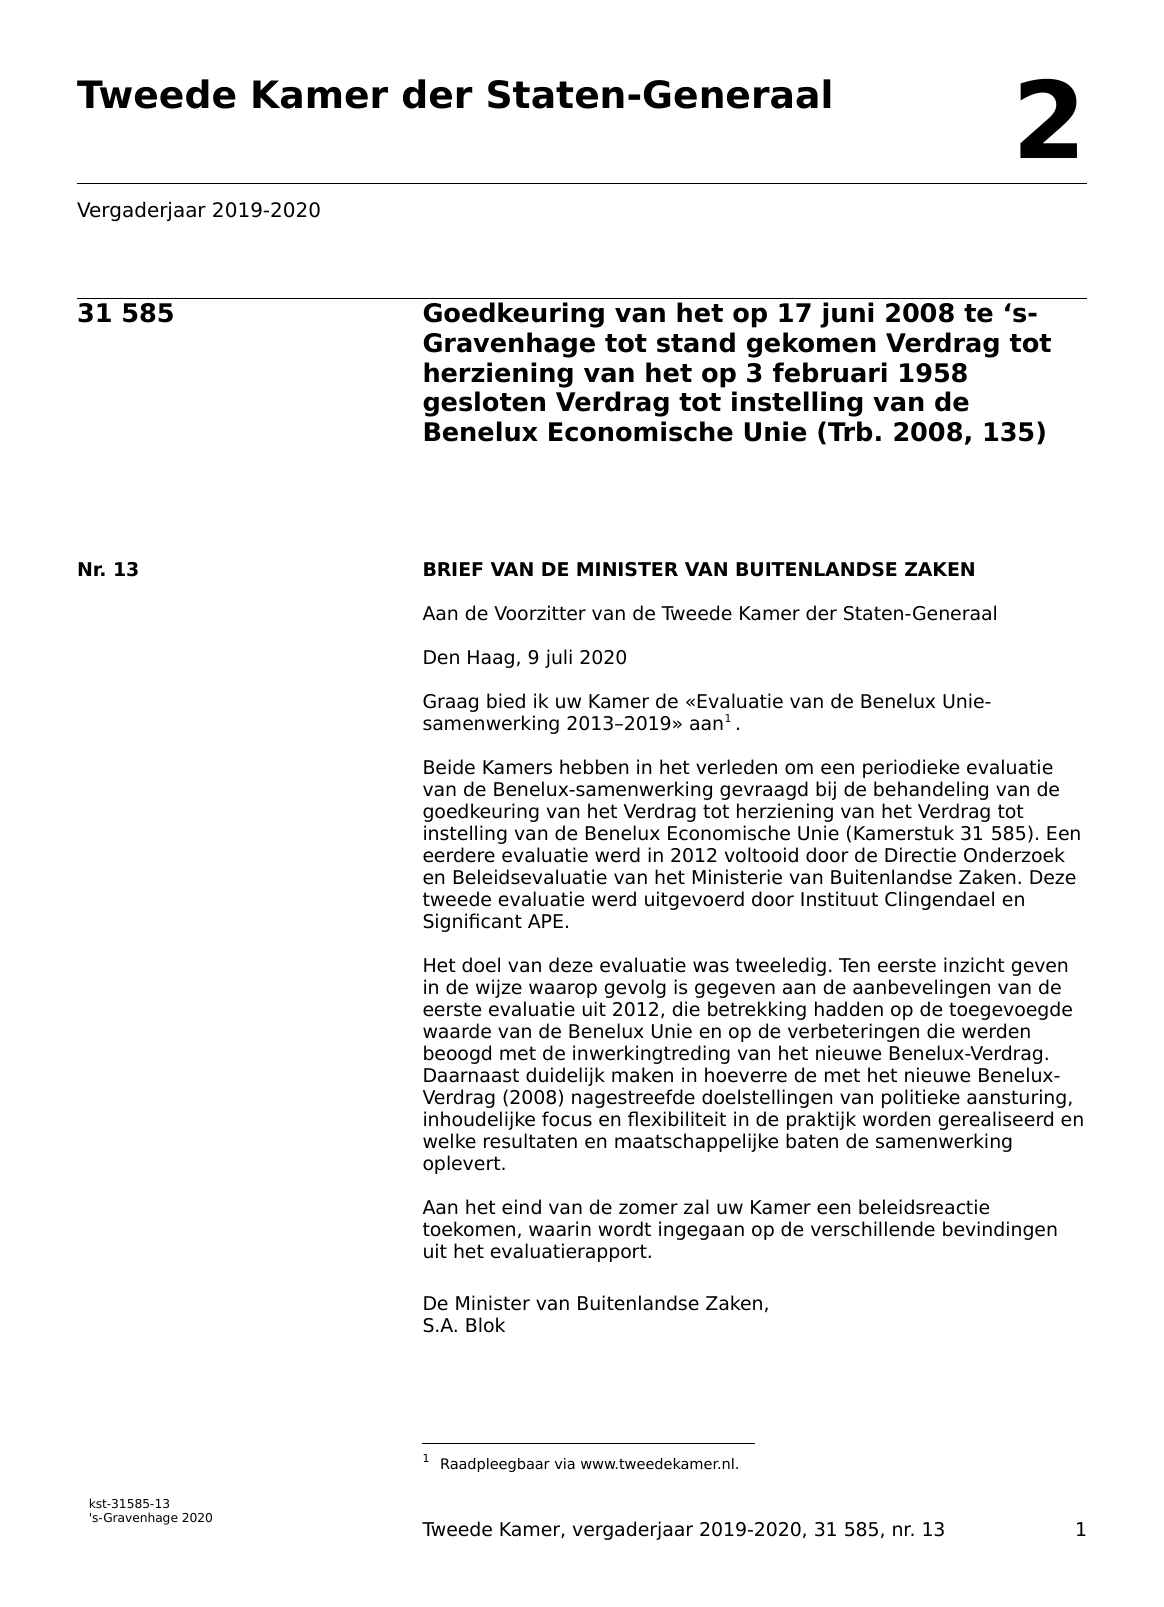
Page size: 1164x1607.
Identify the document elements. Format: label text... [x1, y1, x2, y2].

text 's-Gravenhage 2020 [88, 1511, 323, 1525]
text Graag bied ik uw Kamer de «Evaluatie van de Benelux Unie-samenwerking 2013–2019» aan. [422, 691, 1087, 735]
text De Minister van Buitenlandse Zaken, S.A. Blok [422, 1293, 1087, 1337]
table_header Tweede Kamer der Staten-Generaal [77, 59, 886, 183]
subtitle 31 585 Goedkeuring van het op 17 juni 2008 te ‘s-Gravenhage tot stand gekomen Verdrag tot herziening van het op 3 februari 1958 gesloten Verdrag tot instelling van de Benelux Economische Unie (Trb. 2008, 135) [77, 299, 1087, 447]
text Den Haag, 9 juli 2020 [422, 647, 1087, 669]
text Aan het eind van de zomer zal uw Kamer een beleidsreactie toekomen, waarin wordt ingegaan op de verschillende bevindingen uit het evaluatierapport. [422, 1197, 1087, 1263]
table_cell Vergaderjaar 2019-2020 [77, 184, 1087, 298]
text Aan de Voorzitter van de Tweede Kamer der Staten-Generaal [422, 603, 1087, 624]
text kst-31585-13 [88, 1497, 323, 1511]
subtitle Nr. 13 BRIEF VAN DE MINISTER VAN BUITENLANDSE ZAKEN [77, 558, 1087, 580]
text Raadpleegbaar via www.tweedekamer.nl. [422, 1452, 1087, 1474]
text Beide Kamers hebben in het verleden om een periodieke evaluatie van de Benelux-samenwerking gevraagd bij de behandeling van de goedkeuring van het Verdrag tot herziening van het Verdrag tot instelling van de Benelux Economische Unie (Kamerstuk 31 585). Een eerdere evaluatie werd in 2012 voltooid door de Directie Onderzoek en Beleidsevaluatie van het Ministerie van Buitenlandse Zaken. Deze tweede evaluatie werd uitgevoerd door Instituut Clingendael en Significant APE. [422, 757, 1087, 933]
text Het doel van deze evaluatie was tweeledig. Ten eerste inzicht geven in de wijze waarop gevolg is gegeven aan de aanbevelingen van de eerste evaluatie uit 2012, die betrekking hadden op de toegevoegde waarde van de Benelux Unie en op de verbeteringen die werden beoogd met de inwerkingtreding van het nieuwe Benelux-Verdrag. Daarnaast duidelijk maken in hoeverre de met het nieuwe Benelux-Verdrag (2008) nagestreefde doelstellingen van politieke aansturing, inhoudelijke focus en flexibiliteit in de praktijk worden gerealiseerd en welke resultaten en maatschappelijke baten de samenwerking oplevert. [422, 955, 1087, 1175]
table_header 2 [886, 59, 1087, 183]
